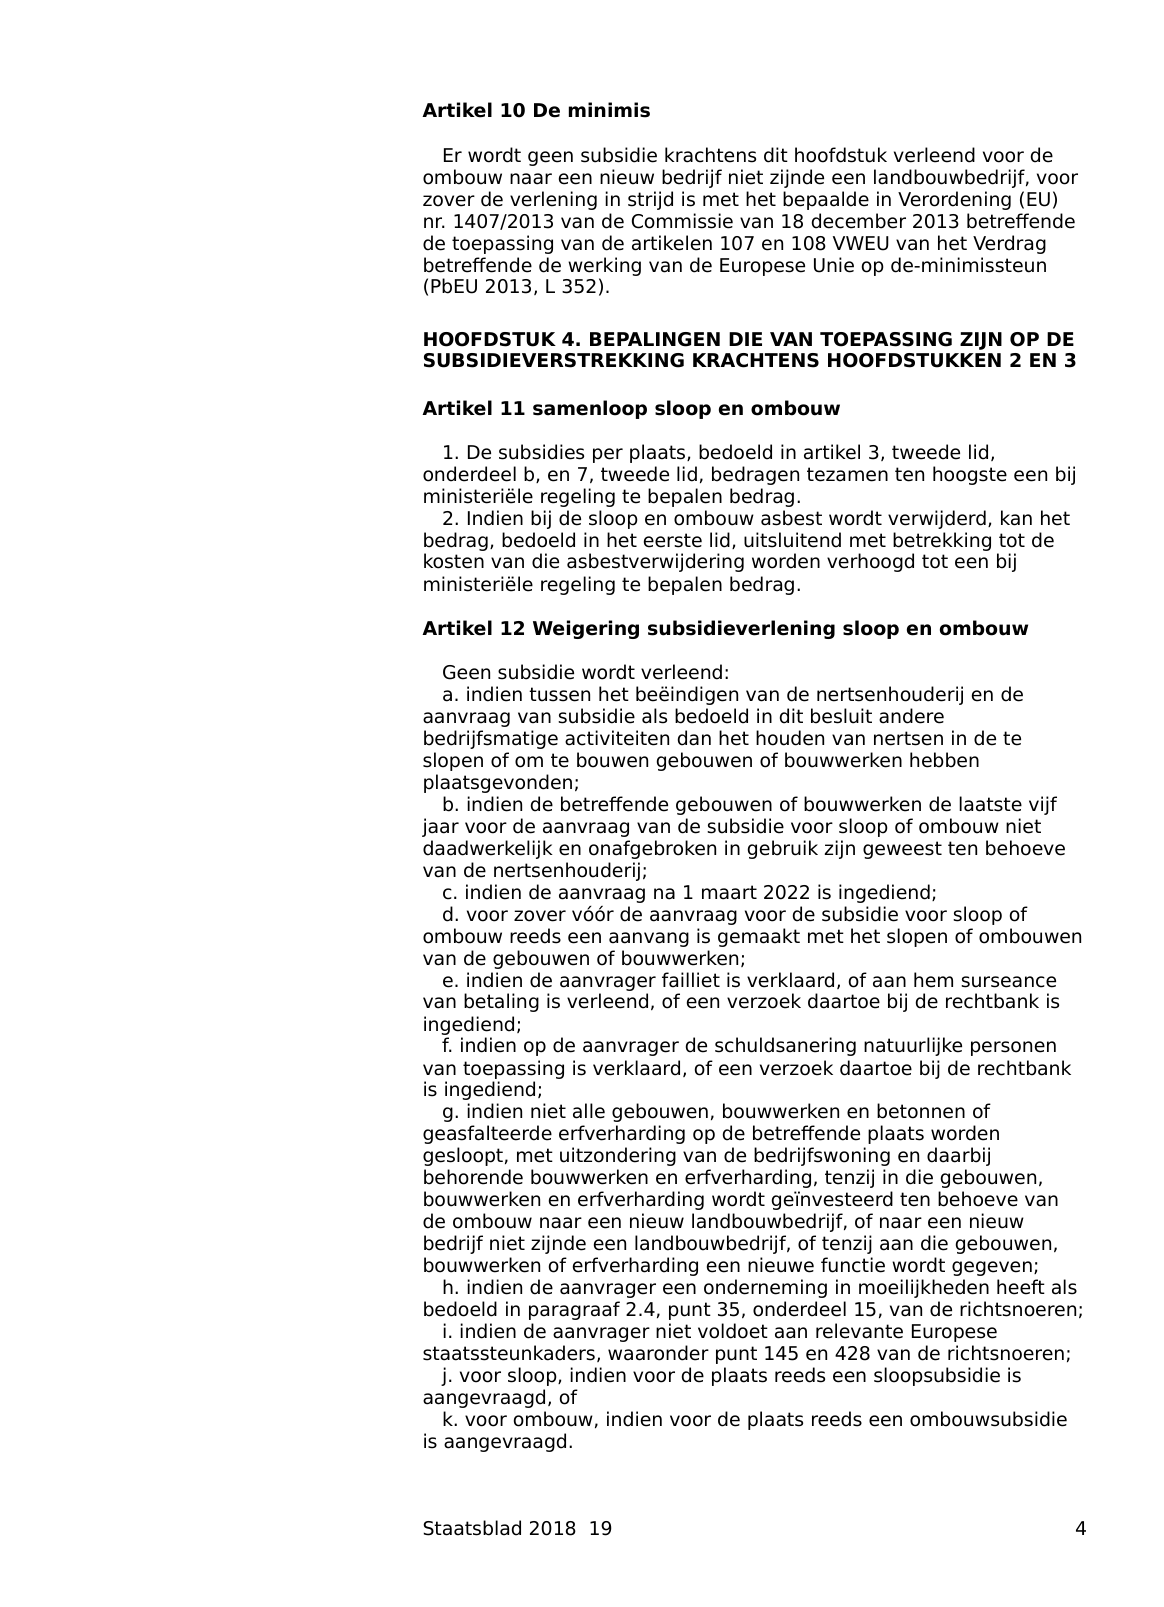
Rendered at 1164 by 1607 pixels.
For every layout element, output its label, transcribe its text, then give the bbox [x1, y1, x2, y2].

subtitle HOOFDSTUK 4. BEPALINGEN DIE VAN TOEPASSING ZIJN OP DE SUBSIDIEVERSTREKKING KRACHTENS HOOFDSTUKKEN 2 EN 3 [422, 328, 1087, 372]
text j. voor sloop, indien voor de plaats reeds een sloopsubsidie is aangevraagd, of [422, 1365, 1087, 1409]
subtitle Artikel 12 Weigering subsidieverlening sloop en ombouw [422, 618, 1087, 639]
subtitle Artikel 10 De minimis [422, 100, 1087, 122]
text h. indien de aanvrager een onderneming in moeilijkheden heeft als bedoeld in paragraaf 2.4, punt 35, onderdeel 15, van de richtsnoeren; [422, 1277, 1087, 1321]
text k. voor ombouw, indien voor de plaats reeds een ombouwsubsidie is aangevraagd. [422, 1409, 1087, 1453]
text 1. De subsidies per plaats, bedoeld in artikel 3, tweede lid, onderdeel b, en 7, tweede lid, bedragen tezamen ten hoogste een bij ministeriële regeling te bepalen bedrag. [422, 442, 1087, 507]
text c. indien de aanvraag na 1 maart 2022 is ingediend; [422, 882, 1087, 903]
text f. indien op de aanvrager de schuldsanering natuurlijke personen van toepassing is verklaard, of een verzoek daartoe bij de rechtbank is ingediend; [422, 1035, 1087, 1101]
text b. indien de betreffende gebouwen of bouwwerken de laatste vijf jaar voor de aanvraag van de subsidie voor sloop of ombouw niet daadwerkelijk en onafgebroken in gebruik zijn geweest ten behoeve van de nertsenhouderij; [422, 794, 1087, 882]
text Geen subsidie wordt verleend: [422, 662, 1087, 684]
text 2. Indien bij de sloop en ombouw asbest wordt verwijderd, kan het bedrag, bedoeld in het eerste lid, uitsluitend met betrekking tot de kosten van die asbestverwijdering worden verhoogd tot een bij ministeriële regeling te bepalen bedrag. [422, 507, 1087, 595]
text e. indien de aanvrager failliet is verklaard, of aan hem surseance van betaling is verleend, of een verzoek daartoe bij de rechtbank is ingediend; [422, 969, 1087, 1035]
text a. indien tussen het beëindigen van de nertsenhouderij en de aanvraag van subsidie als bedoeld in dit besluit andere bedrijfsmatige activiteiten dan het houden van nertsen in de te slopen of om te bouwen gebouwen of bouwwerken hebben plaatsgevonden; [422, 684, 1087, 794]
text d. voor zover vóór de aanvraag voor de subsidie voor sloop of ombouw reeds een aanvang is gemaakt met het slopen of ombouwen van de gebouwen of bouwwerken; [422, 903, 1087, 969]
text Er wordt geen subsidie krachtens dit hoofdstuk verleend voor de ombouw naar een nieuw bedrijf niet zijnde een landbouwbedrijf, voor zover de verlening in strijd is met het bepaalde in Verordening (EU) nr. 1407/2013 van de Commissie van 18 december 2013 betreffende de toepassing van de artikelen 107 en 108 VWEU van het Verdrag betreffende de werking van de Europese Unie op de-minimissteun (PbEU 2013, L 352). [422, 144, 1087, 298]
text i. indien de aanvrager niet voldoet aan relevante Europese staatssteunkaders, waaronder punt 145 en 428 van de richtsnoeren; [422, 1321, 1087, 1365]
subtitle Artikel 11 samenloop sloop en ombouw [422, 397, 1087, 419]
text g. indien niet alle gebouwen, bouwwerken en betonnen of geasfalteerde erfverharding op de betreffende plaats worden gesloopt, met uitzondering van de bedrijfswoning en daarbij behorende bouwwerken en erfverharding, tenzij in die gebouwen, bouwwerken en erfverharding wordt geïnvesteerd ten behoeve van de ombouw naar een nieuw landbouwbedrijf, of naar een nieuw bedrijf niet zijnde een landbouwbedrijf, of tenzij aan die gebouwen, bouwwerken of erfverharding een nieuwe functie wordt gegeven; [422, 1101, 1087, 1277]
